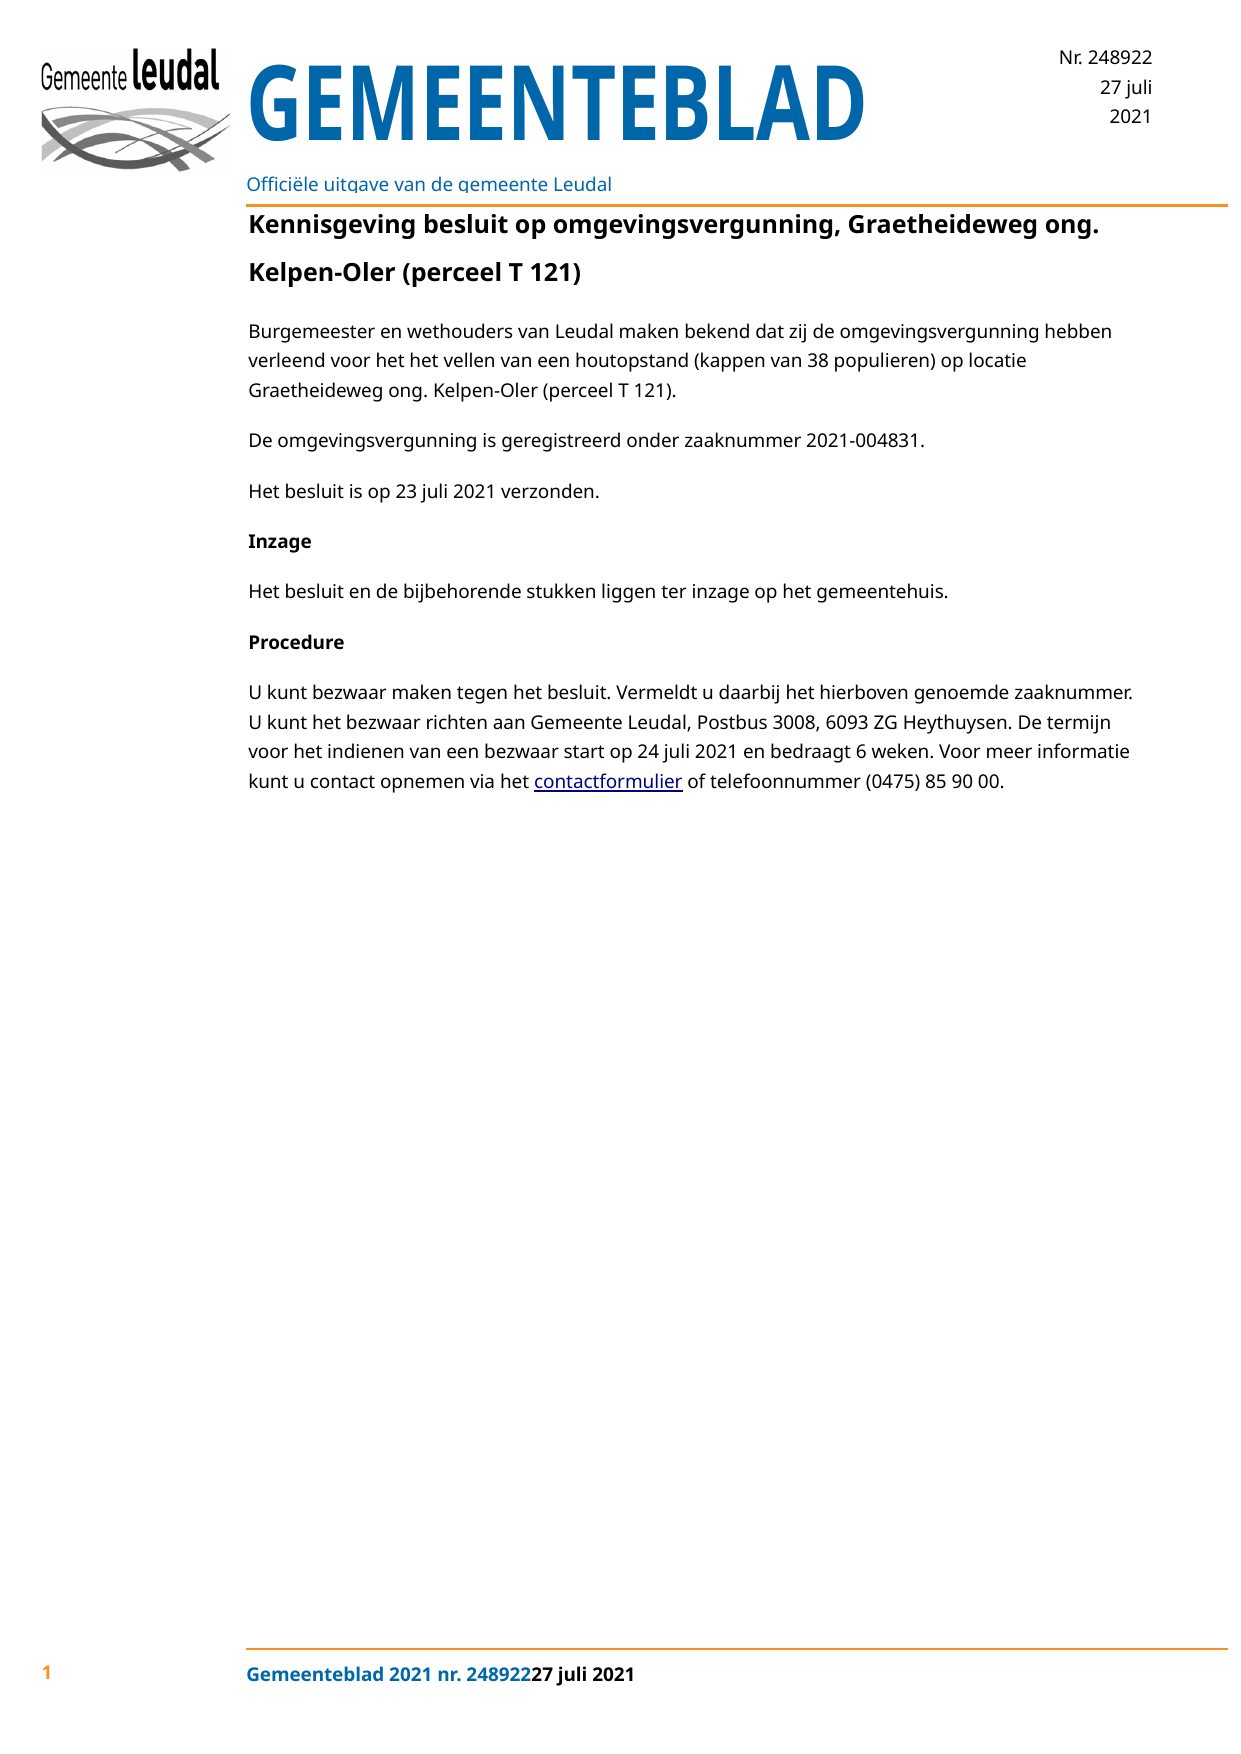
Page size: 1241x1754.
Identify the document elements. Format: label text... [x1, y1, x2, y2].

text De omgevingsvergunning is geregistreerd onder zaaknummer 2021-004831. [248, 427, 1152, 453]
text U kunt bezwaar maken tegen het besluit. Vermeldt u daarbij het hierboven genoemde zaaknummer. U kunt het bezwaar richten aan Gemeente Leudal, Postbus 3008, 6093 ZG Heythuysen. De termijn voor het indienen van een bezwaar start op 24 juli 2021 en bedraagt 6 weken. Voor meer informatie kunt u contact opnemen via het contactformulier of telefoonnummer (0475) 85 90 00. [248, 679, 1152, 794]
text Het besluit en de bijbehorende stukken liggen ter inzage op het gemeentehuis. [248, 579, 1152, 604]
text Burgemeester en wethouders van Leudal maken bekend dat zij de omgevingsvergunning hebben verleend voor het het vellen van een houtopstand (kappen van 38 populieren) op locatie Graetheideweg ong. Kelpen-Oler (perceel T 121). [248, 318, 1152, 403]
text Het besluit is op 23 juli 2021 verzonden. [248, 478, 1152, 504]
picture [41, 47, 231, 172]
text Kennisgeving besluit op omgevingsvergunning, Graetheideweg ong. Kelpen-Oler (perceel T 121) [248, 207, 1152, 288]
text Inzage [248, 528, 1152, 554]
text Procedure [248, 629, 1152, 655]
